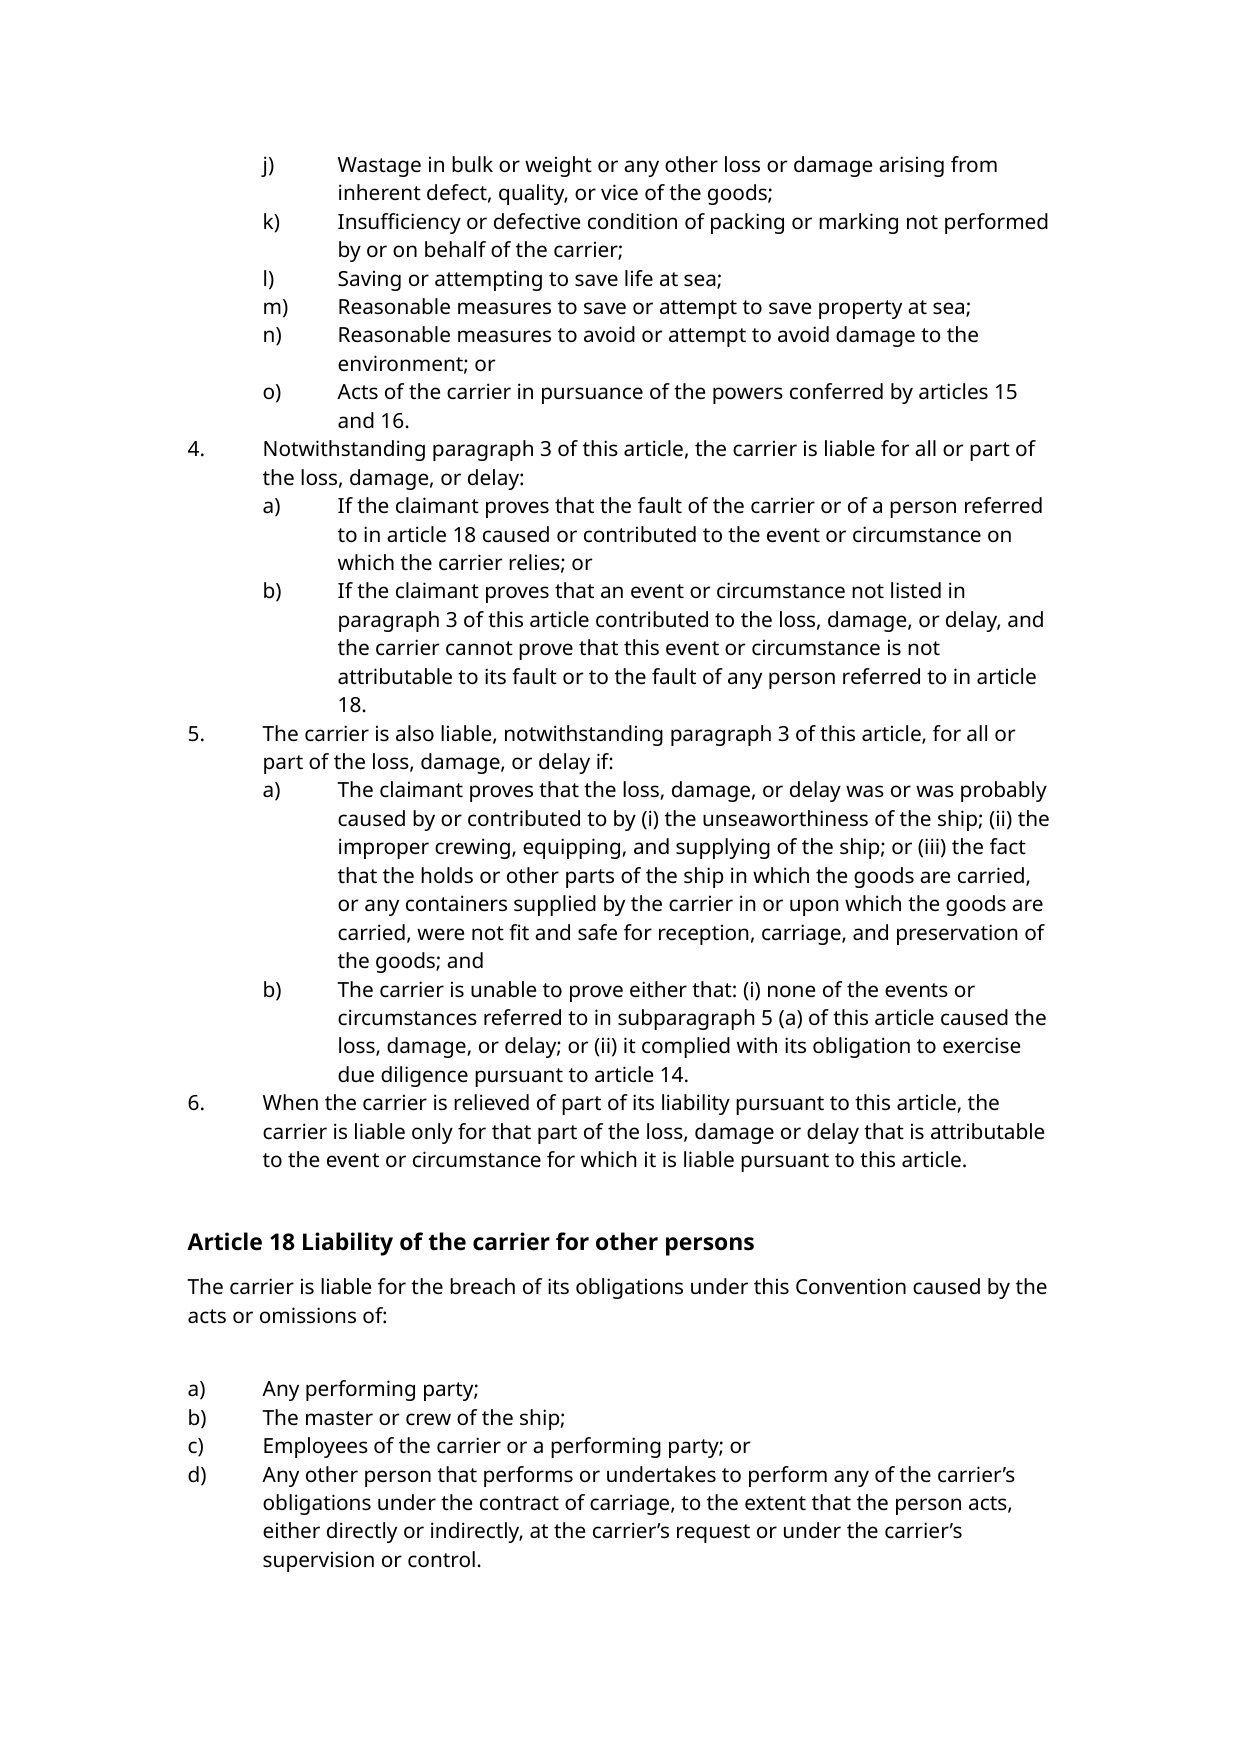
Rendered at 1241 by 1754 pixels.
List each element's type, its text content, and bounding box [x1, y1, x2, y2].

list If the claimant proves that an event or circumstance not listed in paragraph 3 of this article contributed to the loss, damage, or delay, and the carrier cannot prove that this event or circumstance is not attributable to its fault or to the fault of any person referred to in article 18. [262, 577, 1053, 719]
list Saving or attempting to save life at sea; [262, 264, 1053, 292]
subtitle Article 18 Liability of the carrier for other persons [187, 1226, 1053, 1257]
list When the carrier is relieved of part of its liability pursuant to this article, the carrier is liable only for that part of the loss, damage or delay that is attributable to the event or circumstance for which it is liable pursuant to this article. [187, 1088, 1053, 1174]
list Employees of the carrier or a performing party; or [187, 1431, 1053, 1460]
list Acts of the carrier in pursuance of the powers conferred by articles 15 and 16. [262, 377, 1053, 434]
list The master or crew of the ship; [187, 1403, 1053, 1431]
list Reasonable measures to avoid or attempt to avoid damage to the environment; or [262, 321, 1053, 377]
text The carrier is liable for the breach of its obligations under this Convention caused by the acts or omissions of: [187, 1272, 1053, 1329]
list Insufficiency or defective condition of packing or marking not performed by or on behalf of the carrier; [262, 207, 1053, 264]
list Reasonable measures to save or attempt to save property at sea; [262, 292, 1053, 321]
list Any performing party; [187, 1374, 1053, 1403]
list The claimant proves that the loss, damage, or delay was or was probably caused by or contributed to by (i) the unseaworthiness of the ship; (ii) the improper crewing, equipping, and supplying of the ship; or (iii) the fact that the holds or other parts of the ship in which the goods are carried, or any containers supplied by the carrier in or upon which the goods are carried, were not fit and safe for reception, carriage, and preservation of the goods; and [262, 776, 1053, 975]
list If the claimant proves that the fault of the carrier or of a person referred to in article 18 caused or contributed to the event or circumstance on which the carrier relies; or [262, 491, 1053, 577]
list Wastage in bulk or weight or any other loss or damage arising from inherent defect, quality, or vice of the goods; [262, 150, 1053, 207]
list The carrier is also liable, notwithstanding paragraph 3 of this article, for all or part of the loss, damage, or delay if: [187, 719, 1053, 776]
list Any other person that performs or undertakes to perform any of the carrier’s obligations under the contract of carriage, to the extent that the person acts, either directly or indirectly, at the carrier’s request or under the carrier’s supervision or control. [187, 1460, 1053, 1573]
list Notwithstanding paragraph 3 of this article, the carrier is liable for all or part of the loss, damage, or delay: [187, 434, 1053, 491]
list The carrier is unable to prove either that: (i) none of the events or circumstances referred to in subparagraph 5 (a) of this article caused the loss, damage, or delay; or (ii) it complied with its obligation to exercise due diligence pursuant to article 14. [262, 975, 1053, 1088]
